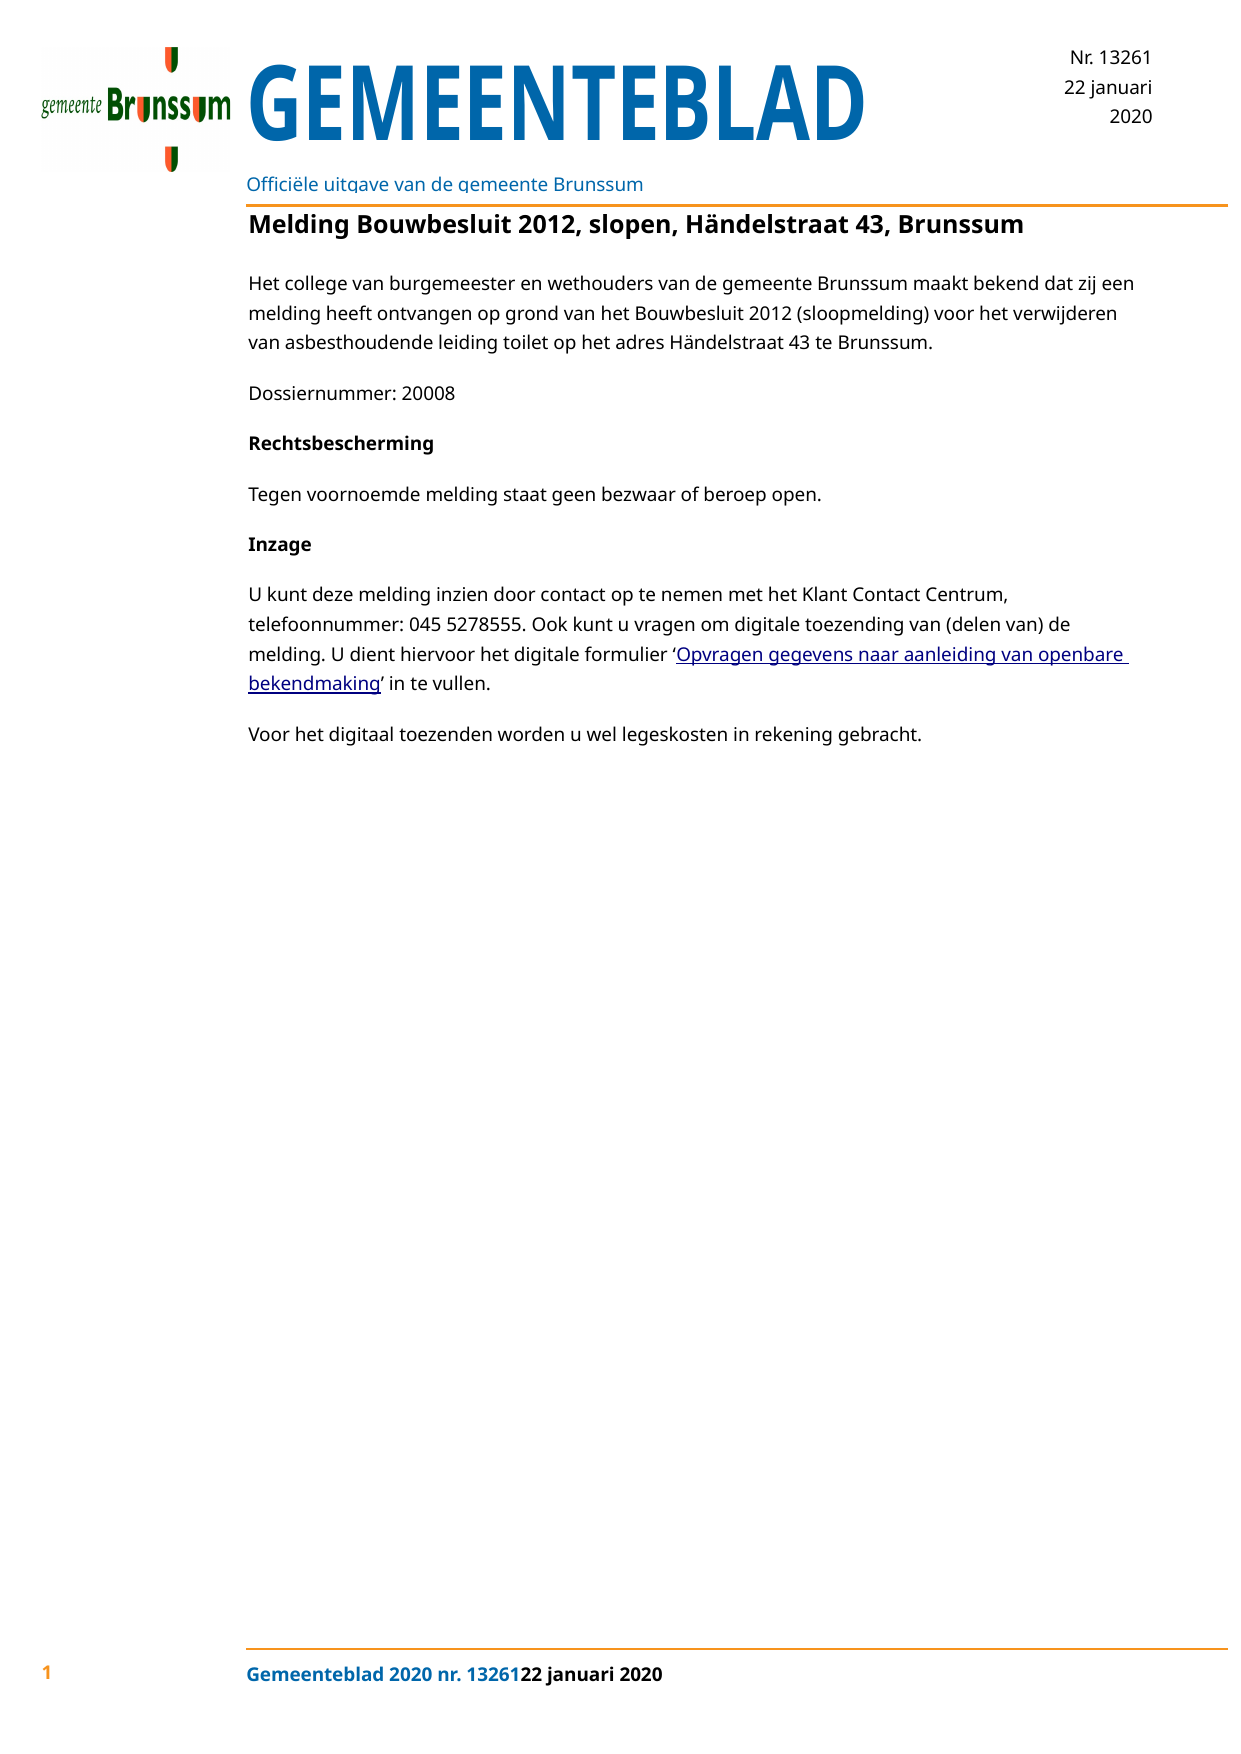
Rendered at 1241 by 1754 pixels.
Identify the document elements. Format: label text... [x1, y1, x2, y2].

text Tegen voornoemde melding staat geen bezwaar of beroep open. [248, 481, 1152, 506]
text U kunt deze melding inzien door contact op te nemen met het Klant Contact Centrum, telefoonnummer: 045 5278555. Ook kunt u vragen om digitale toezending van (delen van) de melding. U dient hiervoor het digitale formulier ‘Opvragen gegevens naar aanleiding van openbare bekendmaking’ in te vullen. [248, 582, 1152, 696]
text Melding Bouwbesluit 2012, slopen, Händelstraat 43, Brunssum [248, 207, 1152, 241]
text Voor het digitaal toezenden worden u wel legeskosten in rekening gebracht. [248, 721, 1152, 746]
text Het college van burgemeester en wethouders van de gemeente Brunssum maakt bekend dat zij een melding heeft ontvangen op grond van het Bouwbesluit 2012 (sloopmelding) voor het verwijderen van asbesthoudende leiding toilet op het adres Händelstraat 43 te Brunssum. [248, 270, 1152, 355]
picture [41, 47, 231, 172]
text Dossiernummer: 20008 [248, 380, 1152, 406]
text Inzage [248, 531, 1152, 557]
text Rechtsbescherming [248, 430, 1152, 456]
